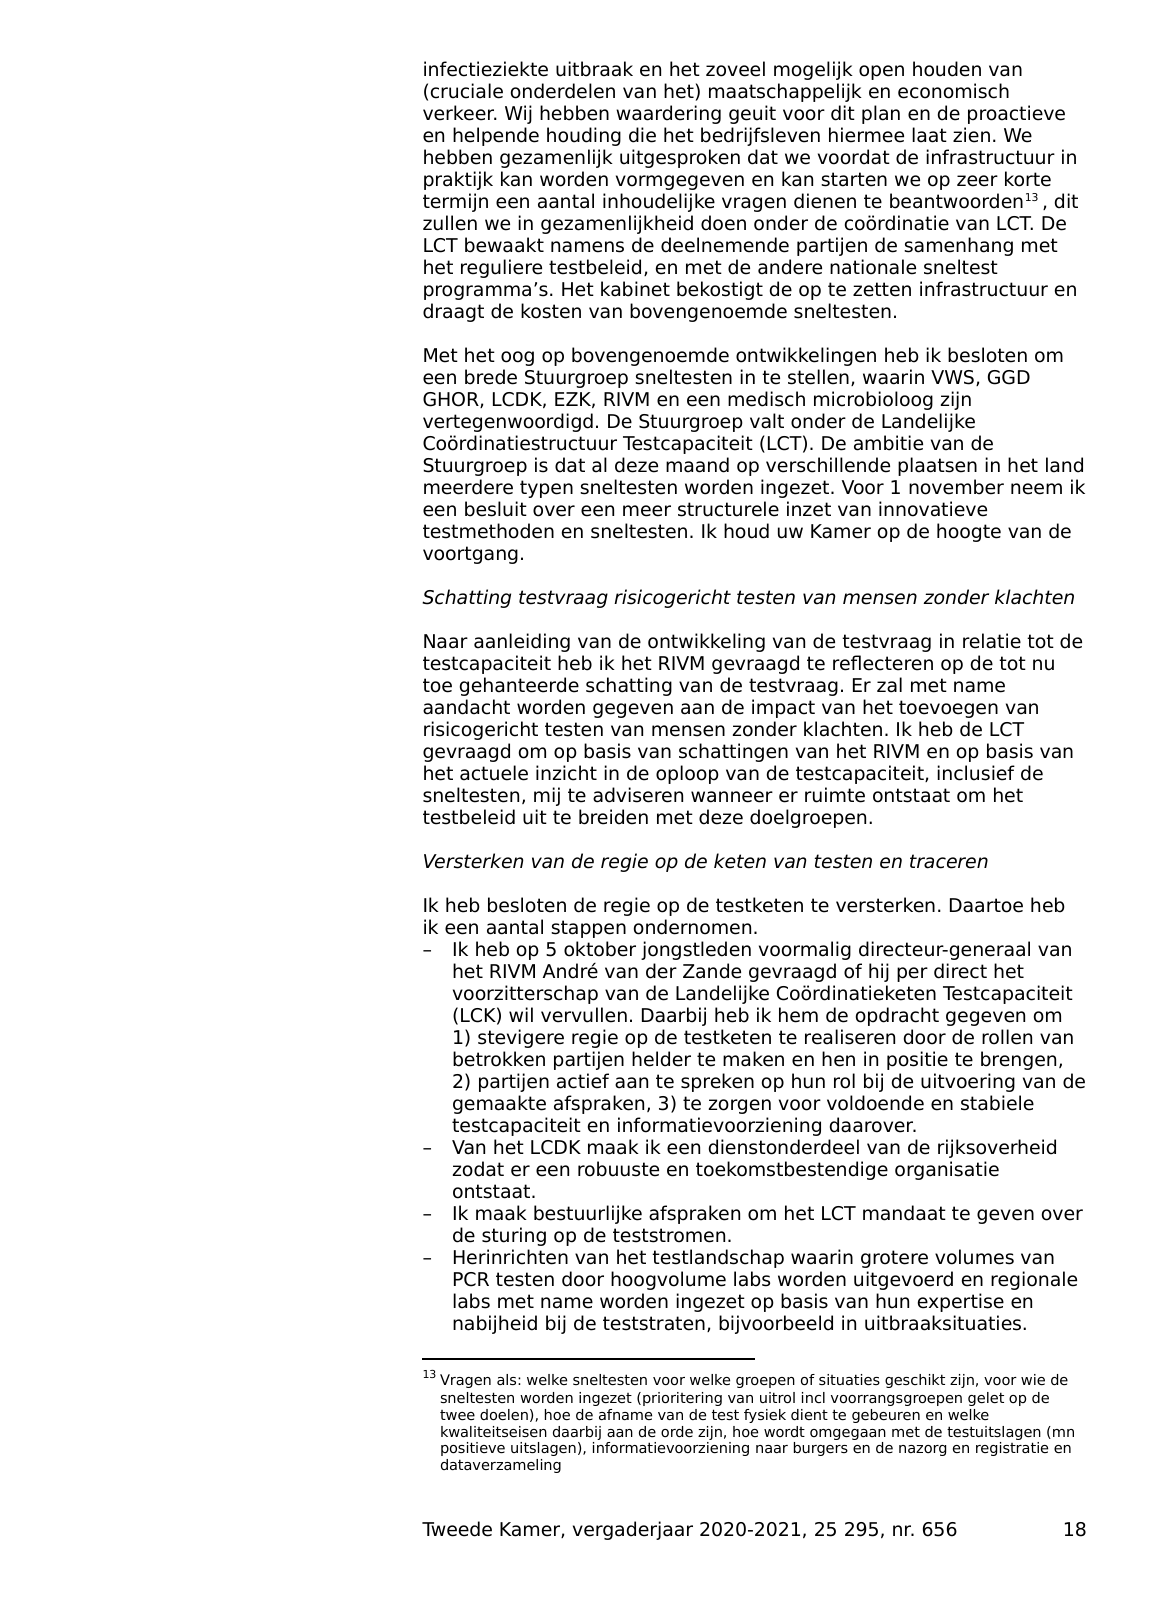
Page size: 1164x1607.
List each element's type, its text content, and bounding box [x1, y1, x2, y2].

text Vragen als: welke sneltesten voor welke groepen of situaties geschikt zijn, voor wie de sneltesten worden ingezet (prioritering van uitrol incl voorrangsgroepen gelet op de twee doelen), hoe de afname van de test fysiek dient te gebeuren en welke kwaliteitseisen daarbij aan de orde zijn, hoe wordt omgegaan met de testuitslagen (mn positieve uitslagen), informatievoorziening naar burgers en de nazorg en registratie en dataverzameling [422, 1368, 1087, 1474]
text Ik heb besloten de regie op de testketen te versterken. Daartoe heb ik een aantal stappen ondernomen. [422, 895, 1087, 939]
text Naar aanleiding van de ontwikkeling van de testvraag in relatie tot de testcapaciteit heb ik het RIVM gevraagd te reflecteren op de tot nu toe gehanteerde schatting van de testvraag. Er zal met name aandacht worden gegeven aan de impact van het toevoegen van risicogericht testen van mensen zonder klachten. Ik heb de LCT gevraagd om op basis van schattingen van het RIVM en op basis van het actuele inzicht in de oploop van de testcapaciteit, inclusief de sneltesten, mij te adviseren wanneer er ruimte ontstaat om het testbeleid uit te breiden met deze doelgroepen. [422, 631, 1087, 829]
text – Van het LCDK maak ik een dienstonderdeel van de rijksoverheid zodat er een robuuste en toekomstbestendige organisatie ontstaat. [422, 1137, 1087, 1203]
subtitle Versterken van de regie op de keten van testen en traceren [422, 851, 1087, 873]
text – Ik maak bestuurlijke afspraken om het LCT mandaat te geven over de sturing op de teststromen. [422, 1203, 1087, 1247]
text Met het oog op bovengenoemde ontwikkelingen heb ik besloten om een brede Stuurgroep sneltesten in te stellen, waarin VWS, GGD GHOR, LCDK, EZK, RIVM en een medisch microbioloog zijn vertegenwoordigd. De Stuurgroep valt onder de Landelijke Coördinatiestructuur Testcapaciteit (LCT). De ambitie van de Stuurgroep is dat al deze maand op verschillende plaatsen in het land meerdere typen sneltesten worden ingezet. Voor 1 november neem ik een besluit over een meer structurele inzet van innovatieve testmethoden en sneltesten. Ik houd uw Kamer op de hoogte van de voortgang. [422, 345, 1087, 565]
subtitle Schatting testvraag risicogericht testen van mensen zonder klachten [422, 587, 1087, 609]
text – Ik heb op 5 oktober jongstleden voormalig directeur-generaal van het RIVM André van der Zande gevraagd of hij per direct het voorzitterschap van de Landelijke Coördinatieketen Testcapaciteit (LCK) wil vervullen. Daarbij heb ik hem de opdracht gegeven om 1) stevigere regie op de testketen te realiseren door de rollen van betrokken partijen helder te maken en hen in positie te brengen, 2) partijen actief aan te spreken op hun rol bij de uitvoering van de gemaakte afspraken, 3) te zorgen voor voldoende en stabiele testcapaciteit en informatievoorziening daarover. [422, 939, 1087, 1137]
text infectieziekte uitbraak en het zoveel mogelijk open houden van (cruciale onderdelen van het) maatschappelijk en economisch verkeer. Wij hebben waardering geuit voor dit plan en de proactieve en helpende houding die het bedrijfsleven hiermee laat zien. We hebben gezamenlijk uitgesproken dat we voordat de infrastructuur in praktijk kan worden vormgegeven en kan starten we op zeer korte termijn een aantal inhoudelijke vragen dienen te beantwoorden, dit zullen we in gezamenlijkheid doen onder de coördinatie van LCT. De LCT bewaakt namens de deelnemende partijen de samenhang met het reguliere testbeleid, en met de andere nationale sneltest programma’s. Het kabinet bekostigt de op te zetten infrastructuur en draagt de kosten van bovengenoemde sneltesten. [422, 59, 1087, 323]
text – Herinrichten van het testlandschap waarin grotere volumes van PCR testen door hoogvolume labs worden uitgevoerd en regionale labs met name worden ingezet op basis van hun expertise en nabijheid bij de teststraten, bijvoorbeeld in uitbraaksituaties. [422, 1247, 1087, 1335]
